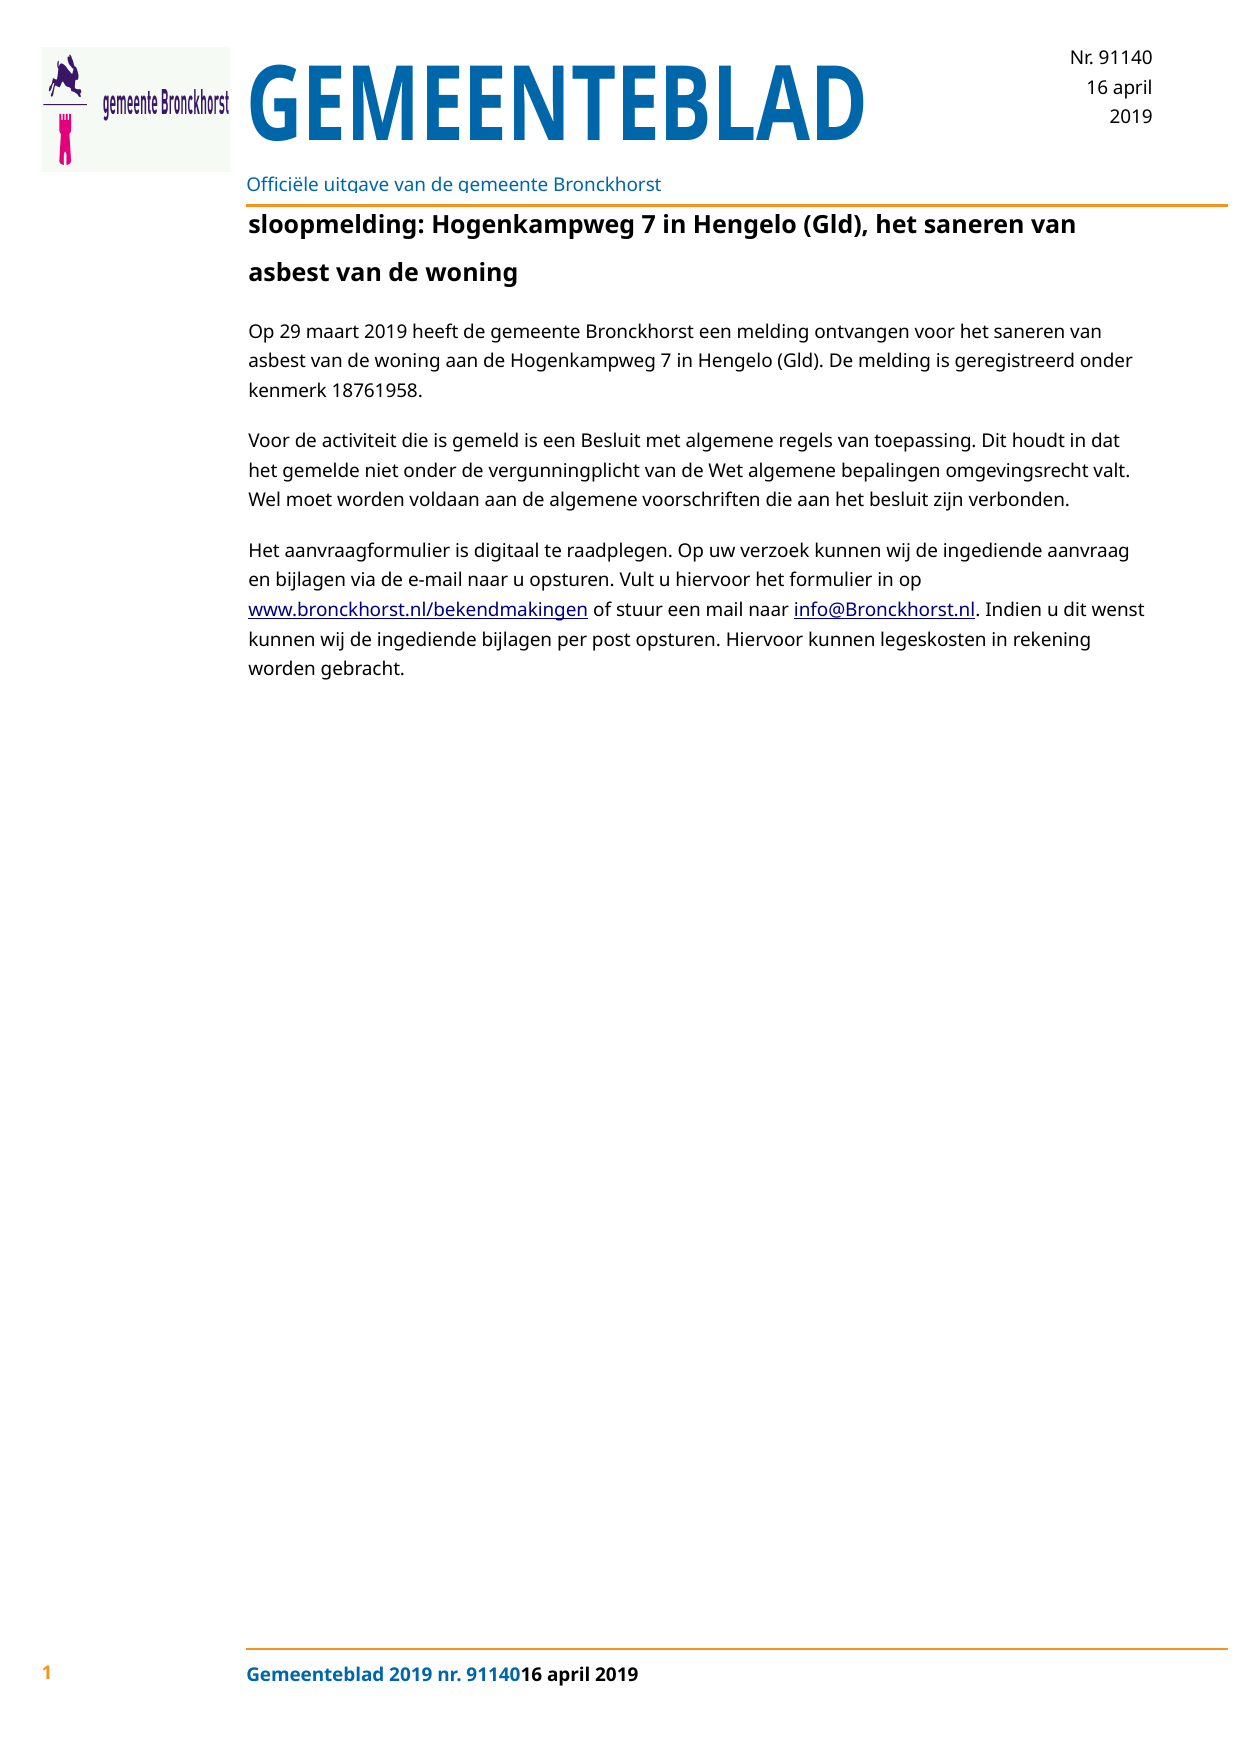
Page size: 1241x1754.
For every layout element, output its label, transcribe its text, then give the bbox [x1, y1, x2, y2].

text Voor de activiteit die is gemeld is een Besluit met algemene regels van toepassing. Dit houdt in dat het gemelde niet onder de vergunningplicht van de Wet algemene bepalingen omgevingsrecht valt. Wel moet worden voldaan aan de algemene voorschriften die aan het besluit zijn verbonden. [248, 427, 1152, 512]
text sloopmelding: Hogenkampweg 7 in Hengelo (Gld), het saneren van asbest van de woning [248, 207, 1152, 288]
text Het aanvraagformulier is digitaal te raadplegen. Op uw verzoek kunnen wij de ingediende aanvraag en bijlagen via de e-mail naar u opsturen. Vult u hiervoor het formulier in op www.bronckhorst.nl/bekendmakingen of stuur een mail naar info@Bronckhorst.nl. Indien u dit wenst kunnen wij de ingediende bijlagen per post opsturen. Hiervoor kunnen legeskosten in rekening worden gebracht. [248, 537, 1152, 681]
text Op 29 maart 2019 heeft de gemeente Bronckhorst een melding ontvangen voor het saneren van asbest van de woning aan de Hogenkampweg 7 in Hengelo (Gld). De melding is geregistreerd onder kenmerk 18761958. [248, 318, 1152, 403]
picture [41, 47, 231, 172]
